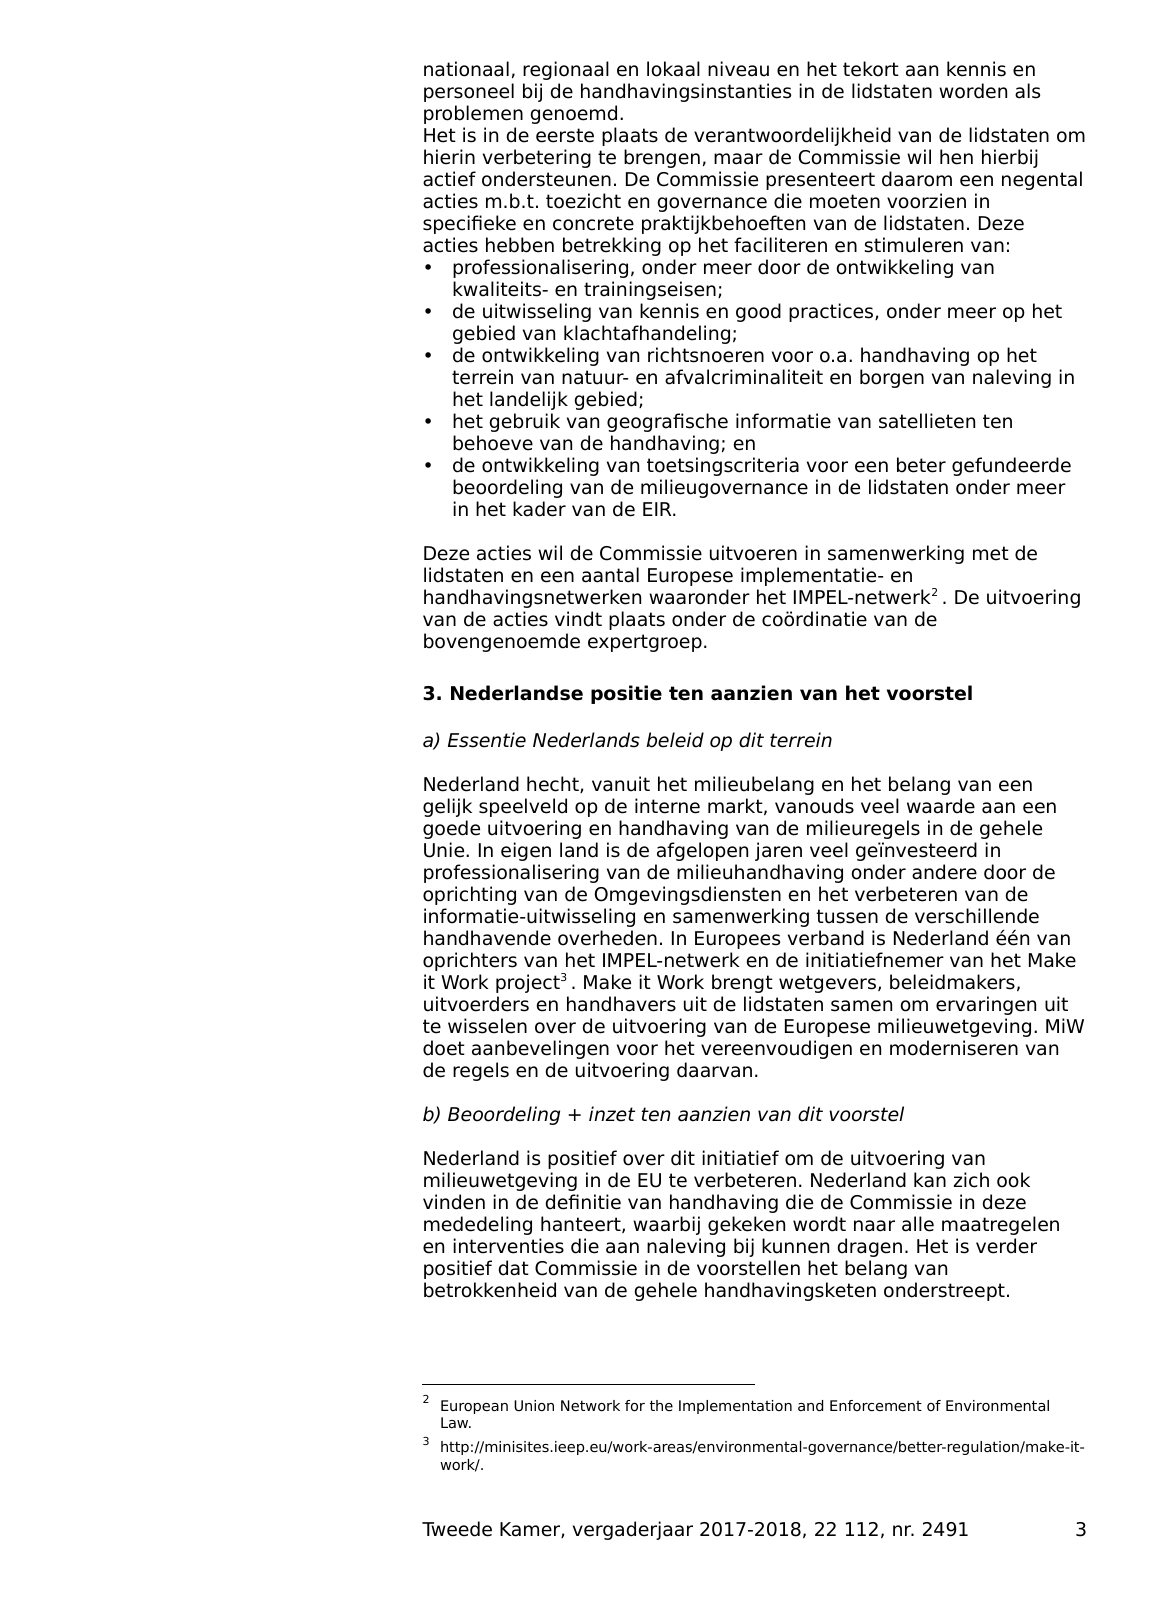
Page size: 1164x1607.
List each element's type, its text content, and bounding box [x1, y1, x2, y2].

text Deze acties wil de Commissie uitvoeren in samenwerking met de lidstaten en een aantal Europese implementatie- en handhavingsnetwerken waaronder het IMPEL-netwerk. De uitvoering van de acties vindt plaats onder de coördinatie van de bovengenoemde expertgroep. [422, 543, 1087, 653]
subtitle 3. Nederlandse positie ten aanzien van het voorstel [422, 683, 1087, 705]
subtitle b) Beoordeling + inzet ten aanzien van dit voorstel [422, 1104, 1087, 1126]
text Het is in de eerste plaats de verantwoordelijkheid van de lidstaten om hierin verbetering te brengen, maar de Commissie wil hen hierbij actief ondersteunen. De Commissie presenteert daarom een negental acties m.b.t. toezicht en governance die moeten voorzien in specifieke en concrete praktijkbehoeften van de lidstaten. Deze acties hebben betrekking op het faciliteren en stimuleren van: [422, 125, 1087, 257]
text Nederland is positief over dit initiatief om de uitvoering van milieuwetgeving in de EU te verbeteren. Nederland kan zich ook vinden in de definitie van handhaving die de Commissie in deze mededeling hanteert, waarbij gekeken wordt naar alle maatregelen en interventies die aan naleving bij kunnen dragen. Het is verder positief dat Commissie in de voorstellen het belang van betrokkenheid van de gehele handhavingsketen onderstreept. [422, 1148, 1087, 1302]
text • professionalisering, onder meer door de ontwikkeling van kwaliteits- en trainingseisen; [422, 257, 1087, 301]
text • de ontwikkeling van toetsingscriteria voor een beter gefundeerde beoordeling van de milieugovernance in de lidstaten onder meer in het kader van de EIR. [422, 455, 1087, 521]
text • de uitwisseling van kennis en good practices, onder meer op het gebied van klachtafhandeling; [422, 301, 1087, 345]
text http://minisites.ieep.eu/work-areas/environmental-governance/better-regulation/make-it-work/. [422, 1435, 1087, 1474]
text • de ontwikkeling van richtsnoeren voor o.a. handhaving op het terrein van natuur- en afvalcriminaliteit en borgen van naleving in het landelijk gebied; [422, 345, 1087, 411]
subtitle a) Essentie Nederlands beleid op dit terrein [422, 730, 1087, 752]
text • het gebruik van geografische informatie van satellieten ten behoeve van de handhaving; en [422, 411, 1087, 455]
text Nederland hecht, vanuit het milieubelang en het belang van een gelijk speelveld op de interne markt, vanouds veel waarde aan een goede uitvoering en handhaving van de milieuregels in de gehele Unie. In eigen land is de afgelopen jaren veel geïnvesteerd in professionalisering van de milieuhandhaving onder andere door de oprichting van de Omgevingsdiensten en het verbeteren van de informatie-uitwisseling en samenwerking tussen de verschillende handhavende overheden. In Europees verband is Nederland één van oprichters van het IMPEL-netwerk en de initiatiefnemer van het Make it Work project. Make it Work brengt wetgevers, beleidmakers, uitvoerders en handhavers uit de lidstaten samen om ervaringen uit te wisselen over de uitvoering van de Europese milieuwetgeving. MiW doet aanbevelingen voor het vereenvoudigen en moderniseren van de regels en de uitvoering daarvan. [422, 774, 1087, 1082]
text European Union Network for the Implementation and Enforcement of Environmental Law. [422, 1393, 1087, 1432]
text nationaal, regionaal en lokaal niveau en het tekort aan kennis en personeel bij de handhavingsinstanties in de lidstaten worden als problemen genoemd. [422, 59, 1087, 125]
